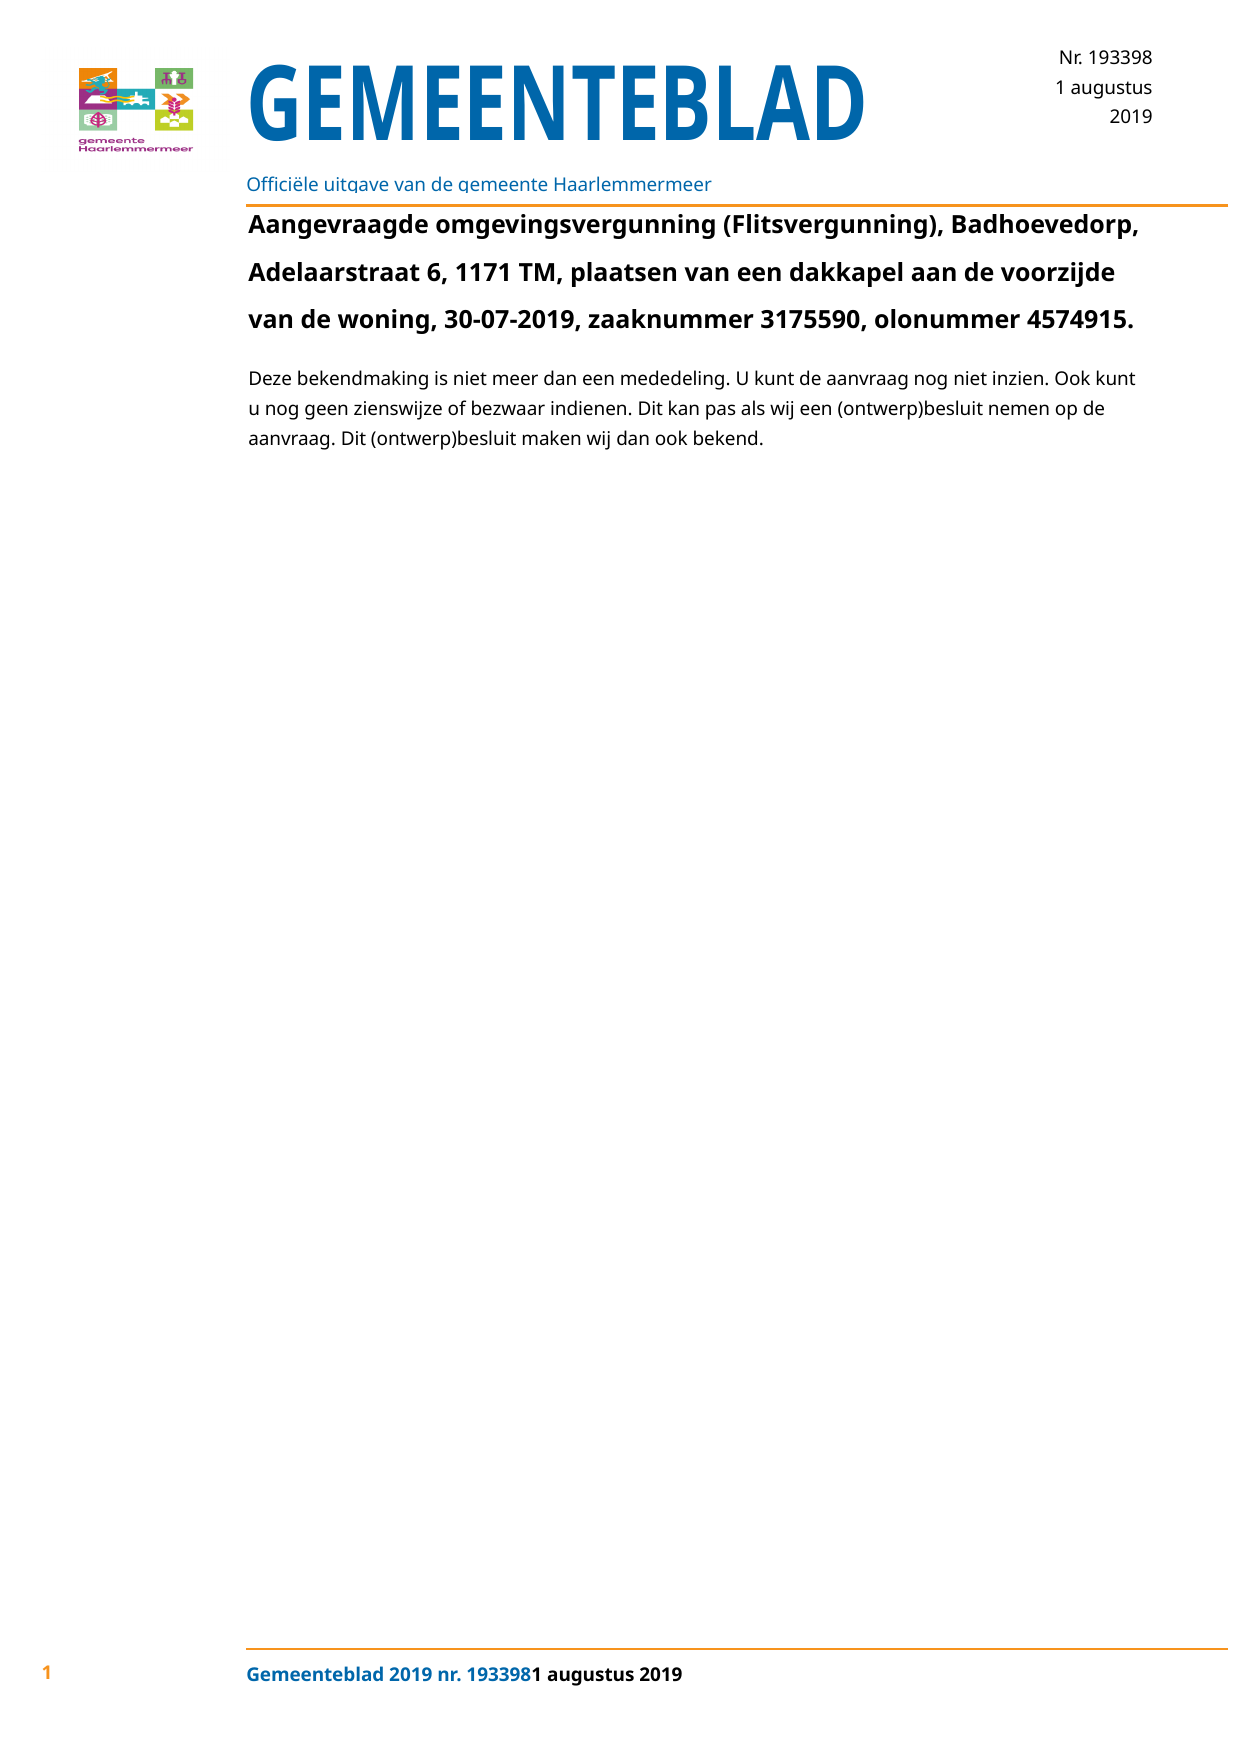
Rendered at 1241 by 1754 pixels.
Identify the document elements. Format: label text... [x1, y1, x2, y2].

text Aangevraagde omgevingsvergunning (Flitsvergunning), Badhoevedorp, Adelaarstraat 6, 1171 TM, plaatsen van een dakkapel aan de voorzijde van de woning, 30-07-2019, zaaknummer 3175590, olonummer 4574915. [248, 207, 1152, 336]
text Deze bekendmaking is niet meer dan een mededeling. U kunt de aanvraag nog niet inzien. Ook kunt u nog geen zienswijze of bezwaar indienen. Dit kan pas als wij een (ontwerp)besluit nemen op de aanvraag. Dit (ontwerp)besluit maken wij dan ook bekend. [248, 366, 1152, 450]
picture [41, 47, 231, 172]
